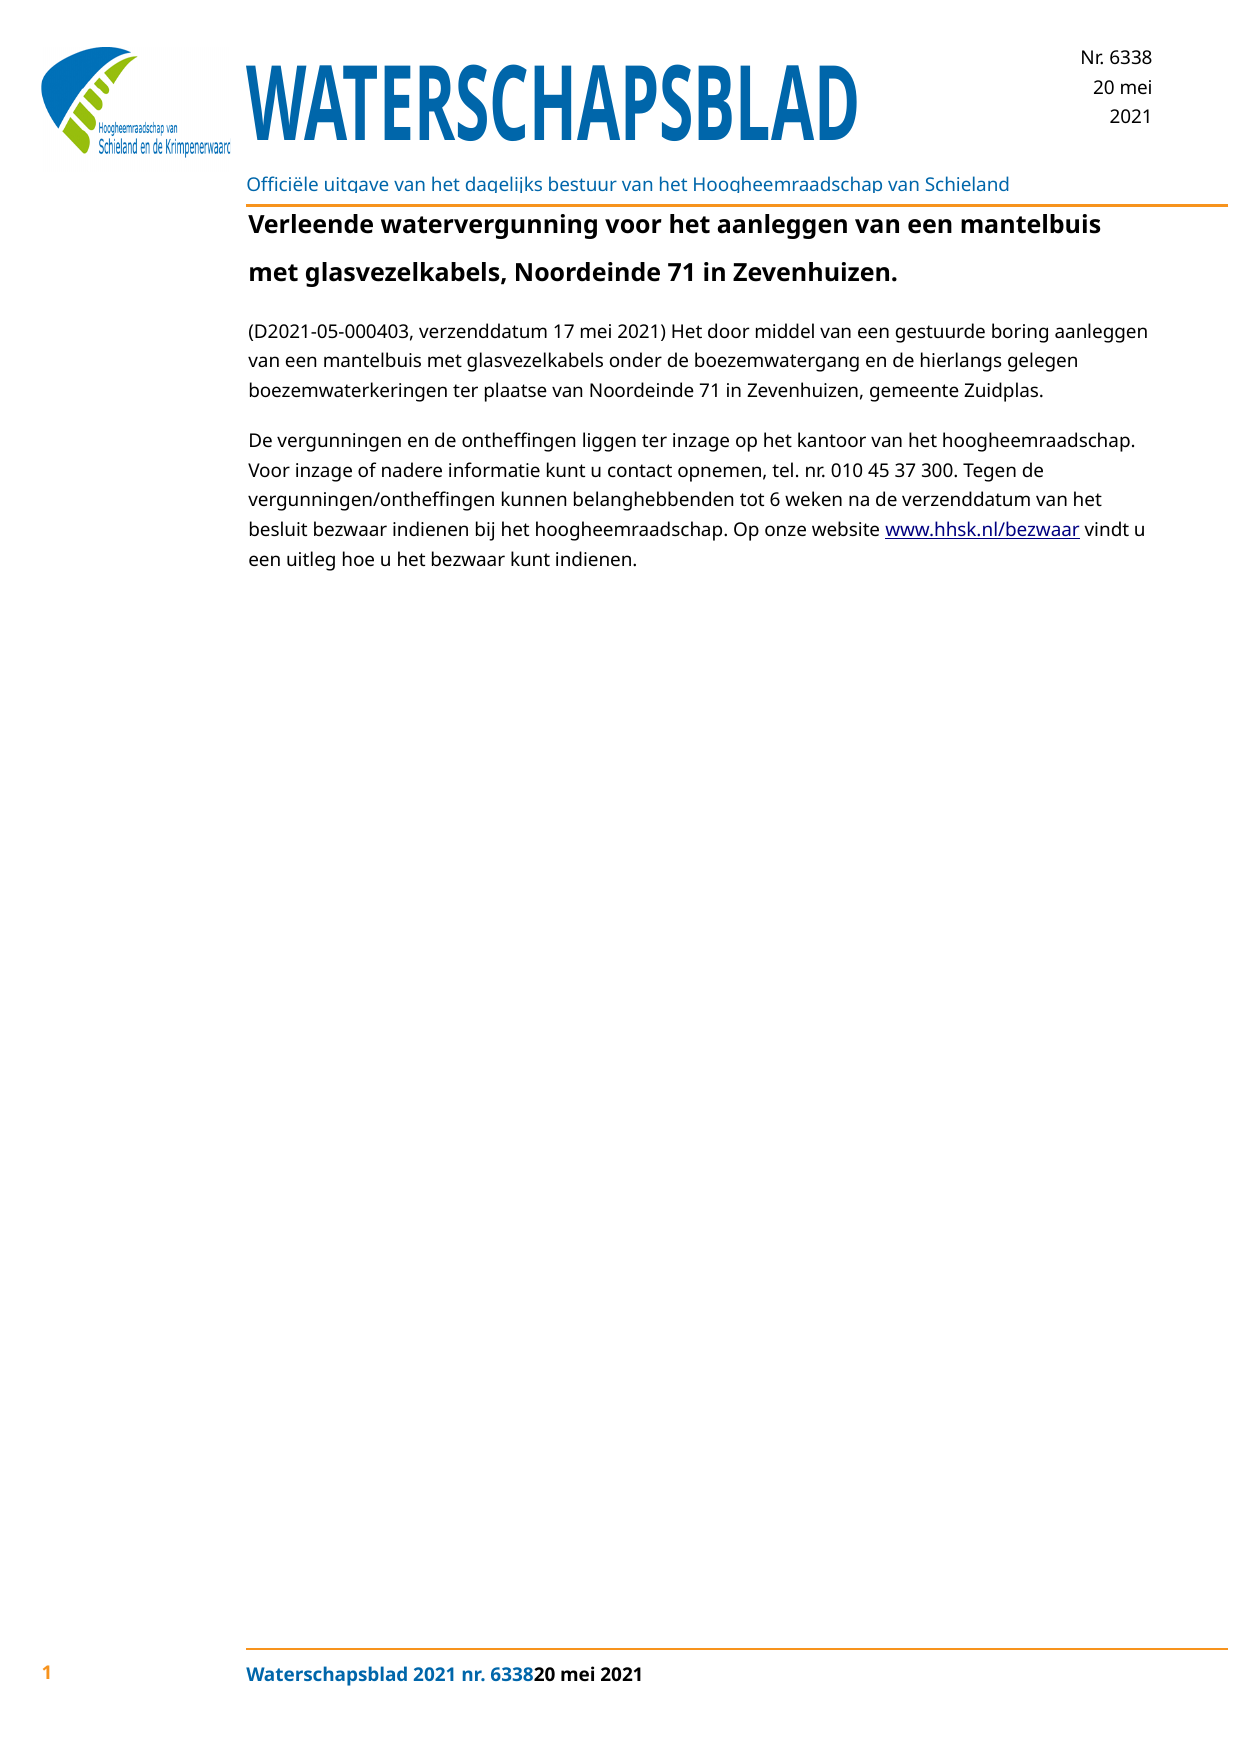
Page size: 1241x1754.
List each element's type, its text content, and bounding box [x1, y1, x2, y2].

text (D2021-05-000403, verzenddatum 17 mei 2021) Het door middel van een gestuurde boring aanleggen van een mantelbuis met glasvezelkabels onder de boezemwatergang en de hierlangs gelegen boezemwaterkeringen ter plaatse van Noordeinde 71 in Zevenhuizen, gemeente Zuidplas. [248, 318, 1152, 403]
text Verleende watervergunning voor het aanleggen van een mantelbuis met glasvezelkabels, Noordeinde 71 in Zevenhuizen. [248, 207, 1152, 288]
text De vergunningen en de ontheffingen liggen ter inzage op het kantoor van het hoogheemraadschap. Voor inzage of nadere informatie kunt u contact opnemen, tel. nr. 010 45 37 300. Tegen de vergunningen/ontheffingen kunnen belanghebbenden tot 6 weken na de verzenddatum van het besluit bezwaar indienen bij het hoogheemraadschap. Op onze website www.hhsk.nl/bezwaar vindt u een uitleg hoe u het bezwaar kunt indienen. [248, 427, 1152, 572]
picture [41, 47, 231, 172]
